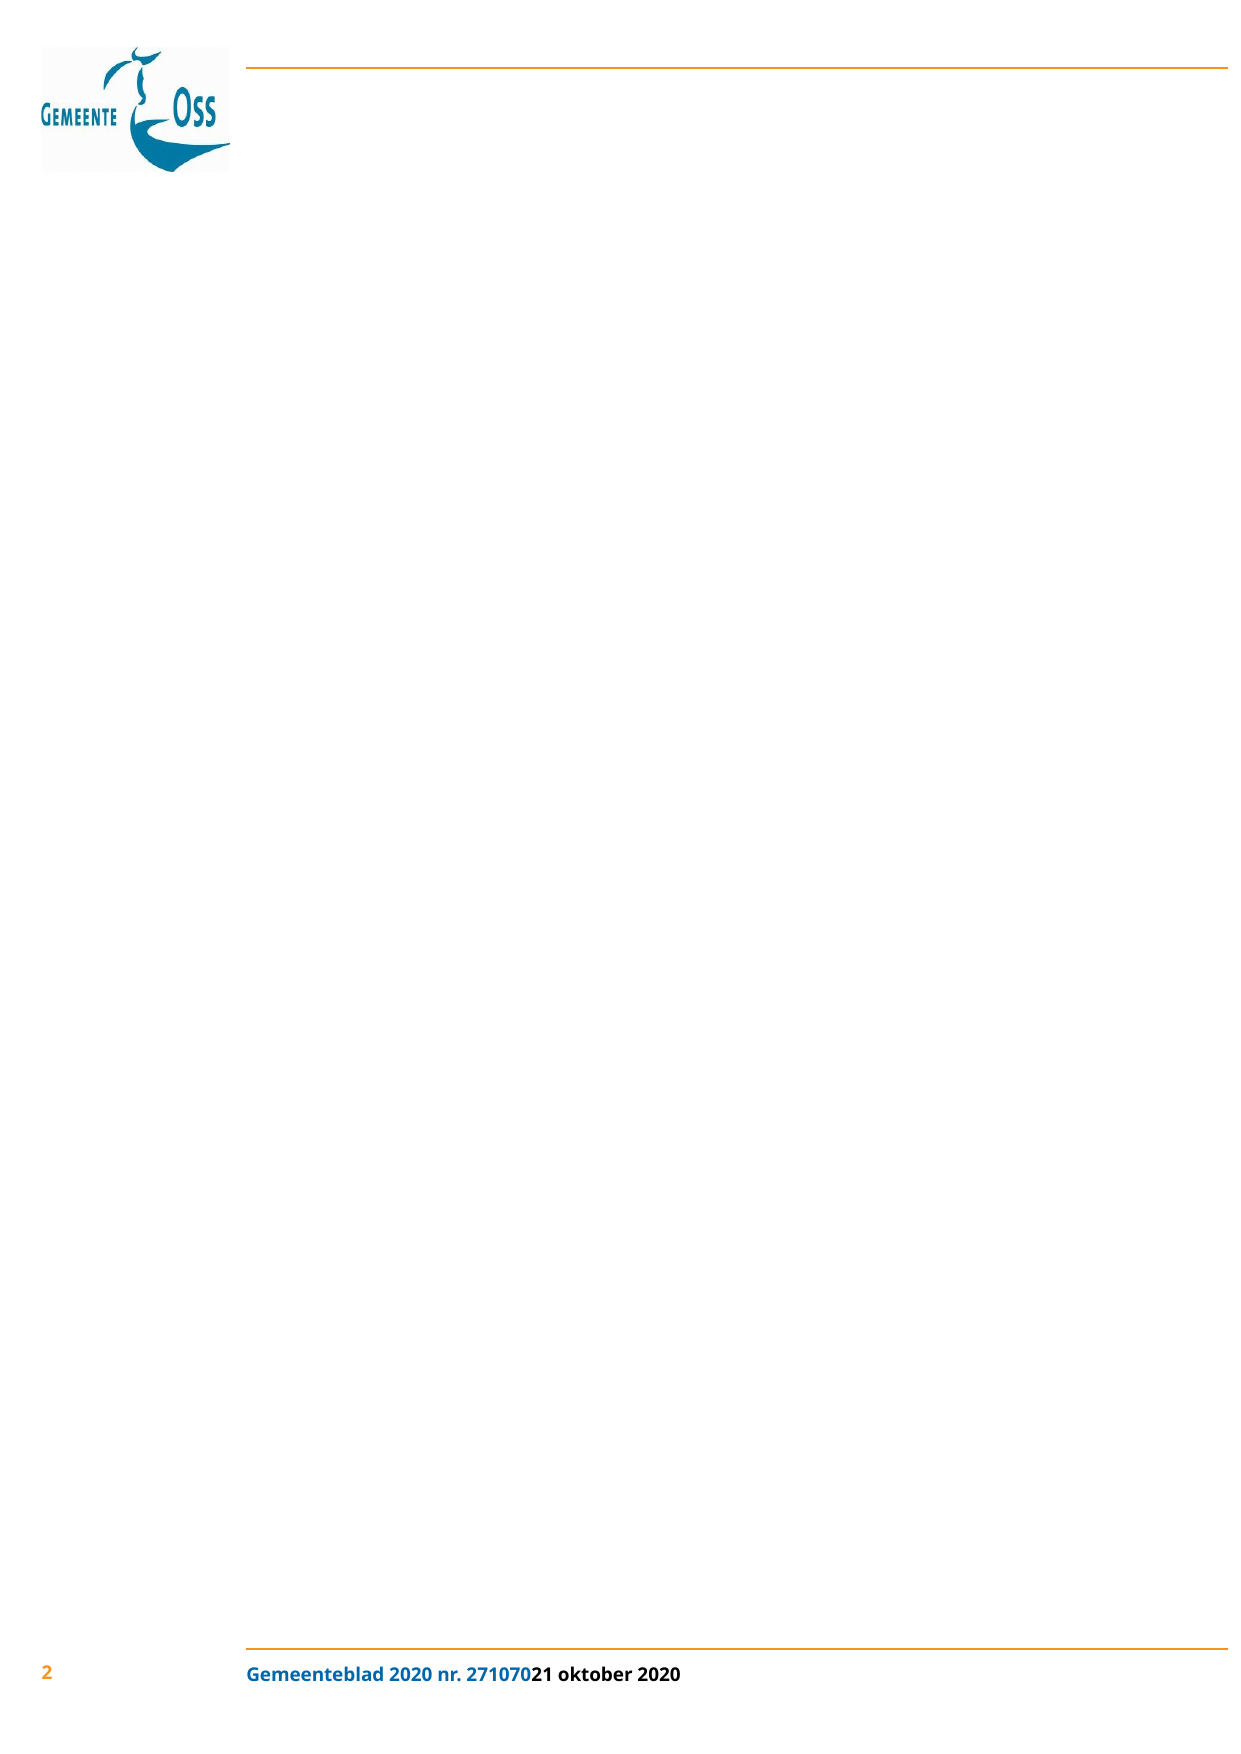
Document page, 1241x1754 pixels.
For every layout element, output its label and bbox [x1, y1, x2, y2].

picture [41, 47, 231, 172]
